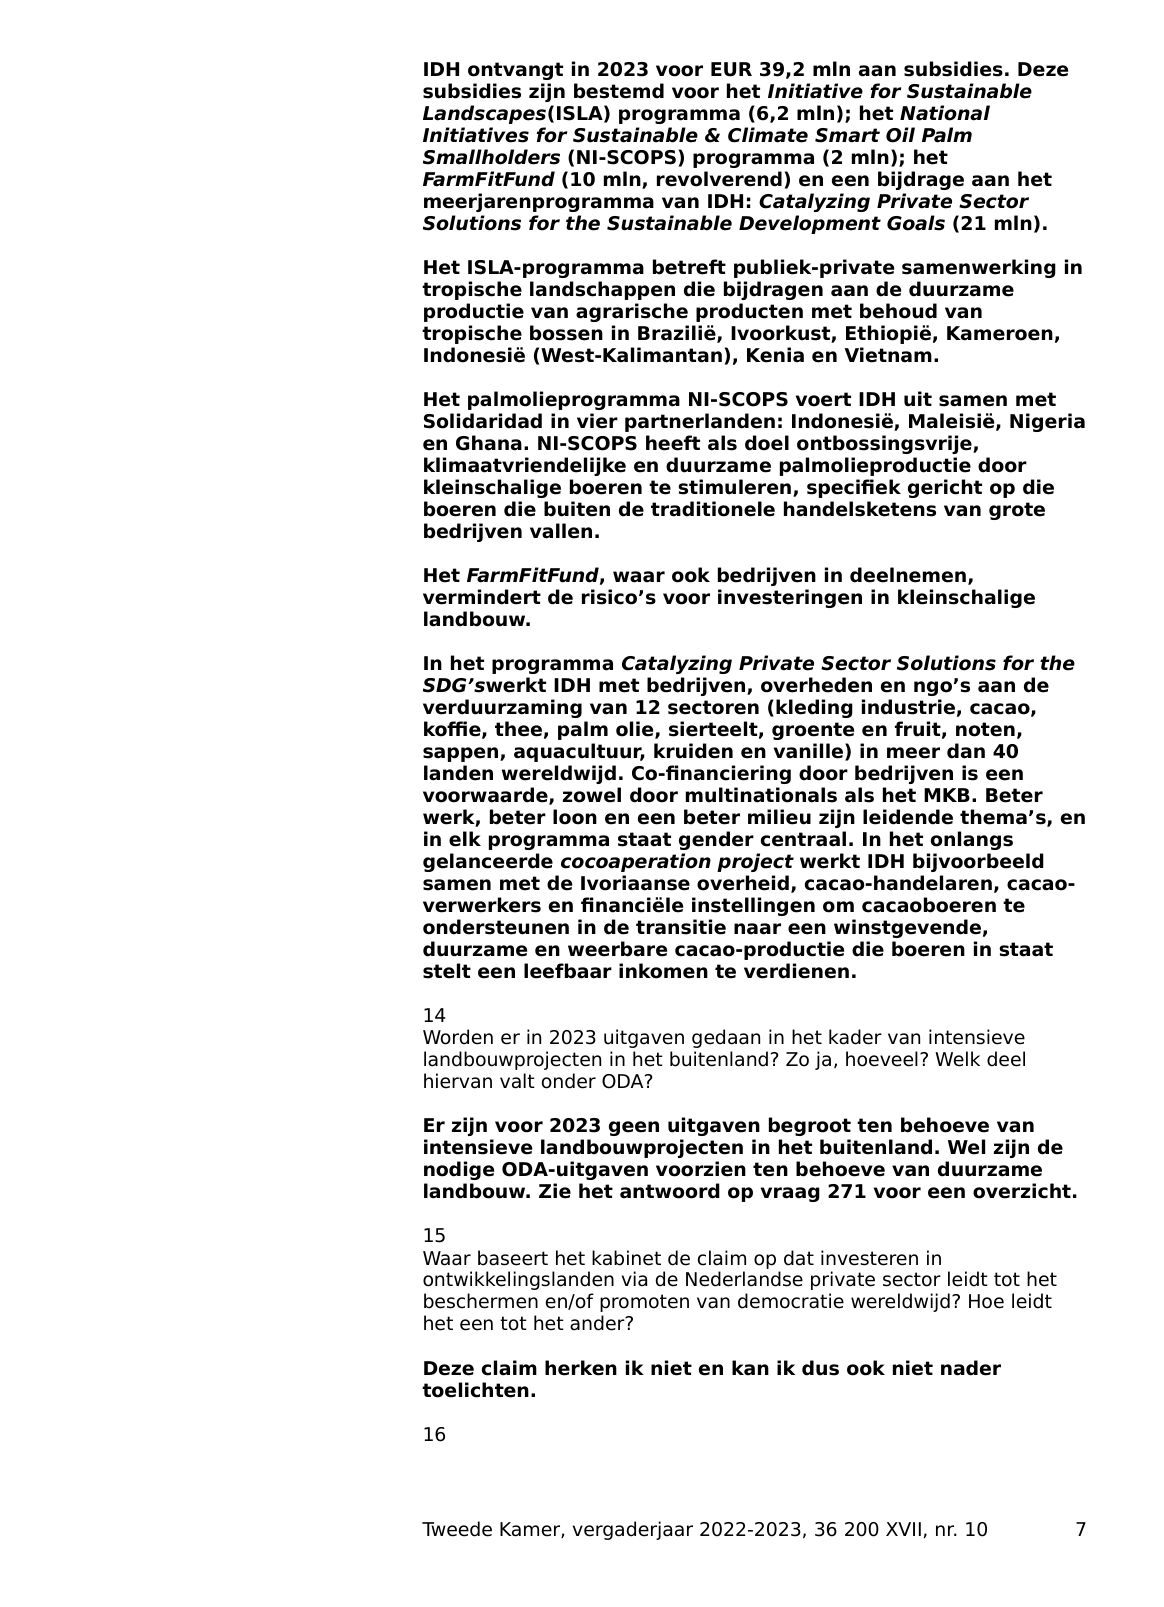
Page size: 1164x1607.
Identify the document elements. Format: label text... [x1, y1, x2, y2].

text 16 [422, 1424, 1087, 1446]
text Er zijn voor 2023 geen uitgaven begroot ten behoeve van intensieve landbouwprojecten in het buitenland. Wel zijn de nodige ODA-uitgaven voorzien ten behoeve van duurzame landbouw. Zie het antwoord op vraag 271 voor een overzicht. [422, 1115, 1087, 1203]
text Het palmolieprogramma NI-SCOPS voert IDH uit samen met Solidaridad in vier partnerlanden: Indonesië, Maleisië, Nigeria en Ghana. NI-SCOPS heeft als doel ontbossingsvrije, klimaatvriendelijke en duurzame palmolieproductie door kleinschalige boeren te stimuleren, specifiek gericht op die boeren die buiten de traditionele handelsketens van grote bedrijven vallen. [422, 389, 1087, 543]
text Worden er in 2023 uitgaven gedaan in het kader van intensieve landbouwprojecten in het buitenland? Zo ja, hoeveel? Welk deel hiervan valt onder ODA? [422, 1027, 1087, 1093]
text 14 [422, 1005, 1087, 1027]
text Waar baseert het kabinet de claim op dat investeren in ontwikkelingslanden via de Nederlandse private sector leidt tot het beschermen en/of promoten van democratie wereldwijd? Hoe leidt het een tot het ander? [422, 1247, 1087, 1335]
text Deze claim herken ik niet en kan ik dus ook niet nader toelichten. [422, 1357, 1087, 1401]
text Het FarmFitFund, waar ook bedrijven in deelnemen, vermindert de risico’s voor investeringen in kleinschalige landbouw. [422, 565, 1087, 631]
text Het ISLA-programma betreft publiek-private samenwerking in tropische landschappen die bijdragen aan de duurzame productie van agrarische producten met behoud van tropische bossen in Brazilië, Ivoorkust, Ethiopië, Kameroen, Indonesië (West-Kalimantan), Kenia en Vietnam. [422, 257, 1087, 367]
text IDH ontvangt in 2023 voor EUR 39,2 mln aan subsidies. Deze subsidies zijn bestemd voor het Initiative for Sustainable Landscapes(ISLA) programma (6,2 mln); het National Initiatives for Sustainable & Climate Smart Oil Palm Smallholders (NI-SCOPS) programma (2 mln); het FarmFitFund (10 mln, revolverend) en een bijdrage aan het meerjarenprogramma van IDH: Catalyzing Private Sector Solutions for the Sustainable Development Goals (21 mln). [422, 59, 1087, 235]
text In het programma Catalyzing Private Sector Solutions for the SDG’swerkt IDH met bedrijven, overheden en ngo’s aan de verduurzaming van 12 sectoren (kleding industrie, cacao, koffie, thee, palm olie, sierteelt, groente en fruit, noten, sappen, aquacultuur, kruiden en vanille) in meer dan 40 landen wereldwijd. Co-financiering door bedrijven is een voorwaarde, zowel door multinationals als het MKB. Beter werk, beter loon en een beter milieu zijn leidende thema’s, en in elk programma staat gender centraal. In het onlangs gelanceerde cocoaperation project werkt IDH bijvoorbeeld samen met de Ivoriaanse overheid, cacao-handelaren, cacao-verwerkers en financiële instellingen om cacaoboeren te ondersteunen in de transitie naar een winstgevende, duurzame en weerbare cacao-productie die boeren in staat stelt een leefbaar inkomen te verdienen. [422, 653, 1087, 983]
text 15 [422, 1225, 1087, 1247]
